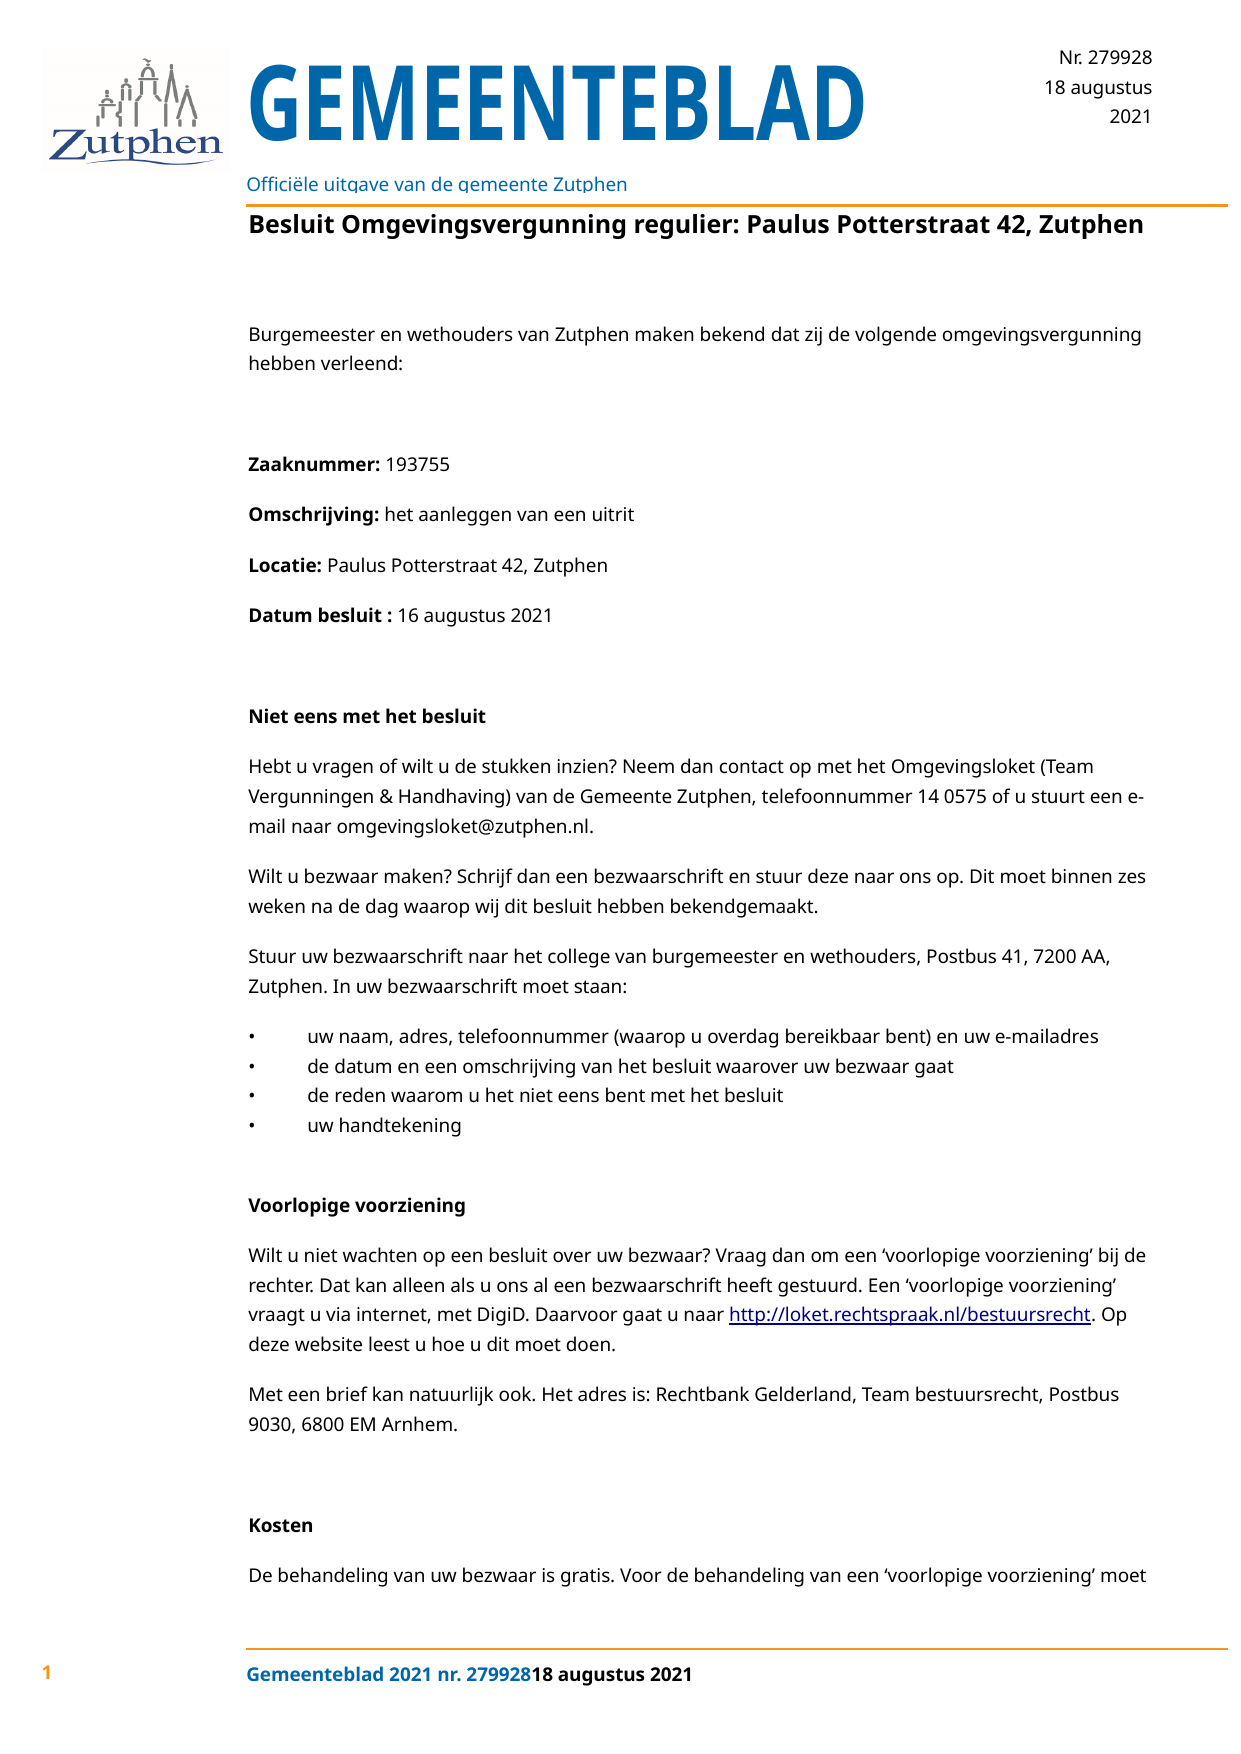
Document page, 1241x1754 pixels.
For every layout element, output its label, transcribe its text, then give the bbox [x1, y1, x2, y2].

text Datum besluit : 16 augustus 2021 [248, 602, 1152, 628]
text Stuur uw bezwaarschrift naar het college van burgemeester en wethouders, Postbus 41, 7200 AA, Zutphen. In uw bezwaarschrift moet staan: [248, 943, 1152, 998]
text Zaaknummer: 193755 [248, 451, 1152, 477]
text Wilt u bezwaar maken? Schrijf dan een bezwaarschrift en stuur deze naar ons op. Dit moet binnen zes weken na de dag waarop wij dit besluit hebben bekendgemaakt. [248, 863, 1152, 918]
list de datum en een omschrijving van het besluit waarover uw bezwaar gaat [248, 1053, 1152, 1078]
list uw handtekening [248, 1112, 1152, 1138]
text Locatie: Paulus Potterstraat 42, Zutphen [248, 552, 1152, 578]
text Hebt u vragen of wilt u de stukken inzien? Neem dan contact op met het Omgevingsloket (Team Vergunningen & Handhaving) van de Gemeente Zutphen, telefoonnummer 14 0575 of u stuurt een e-mail naar omgevingsloket@zutphen.nl. [248, 754, 1152, 838]
text De behandeling van uw bezwaar is gratis. Voor de behandeling van een ‘voorlopige voorziening’ moet [248, 1562, 1152, 1588]
text Niet eens met het besluit [248, 703, 1152, 729]
text Burgemeester en wethouders van Zutphen maken bekend dat zij de volgende omgevingsvergunning hebben verleend: [248, 321, 1152, 376]
picture [41, 47, 231, 172]
text Met een brief kan natuurlijk ook. Het adres is: Rechtbank Gelderland, Team bestuursrecht, Postbus 9030, 6800 EM Arnhem. [248, 1382, 1152, 1437]
text Voorlopige voorziening [248, 1192, 1152, 1218]
text Omschrijving: het aanleggen van een uitrit [248, 502, 1152, 527]
text Besluit Omgevingsvergunning regulier: Paulus Potterstraat 42, Zutphen [248, 207, 1152, 241]
list uw naam, adres, telefoonnummer (waarop u overdag bereikbaar bent) en uw e-mailadres [248, 1023, 1152, 1049]
text Wilt u niet wachten op een besluit over uw bezwaar? Vraag dan om een ‘voorlopige voorziening’ bij de rechter. Dat kan alleen als u ons al een bezwaarschrift heeft gestuurd. Een ‘voorlopige voorziening’ vraagt u via internet, met DigiD. Daarvoor gaat u naar http://loket.rechtspraak.nl/bestuursrecht. Op deze website leest u hoe u dit moet doen. [248, 1242, 1152, 1357]
text Kosten [248, 1512, 1152, 1538]
list de reden waarom u het niet eens bent met het besluit [248, 1082, 1152, 1108]
